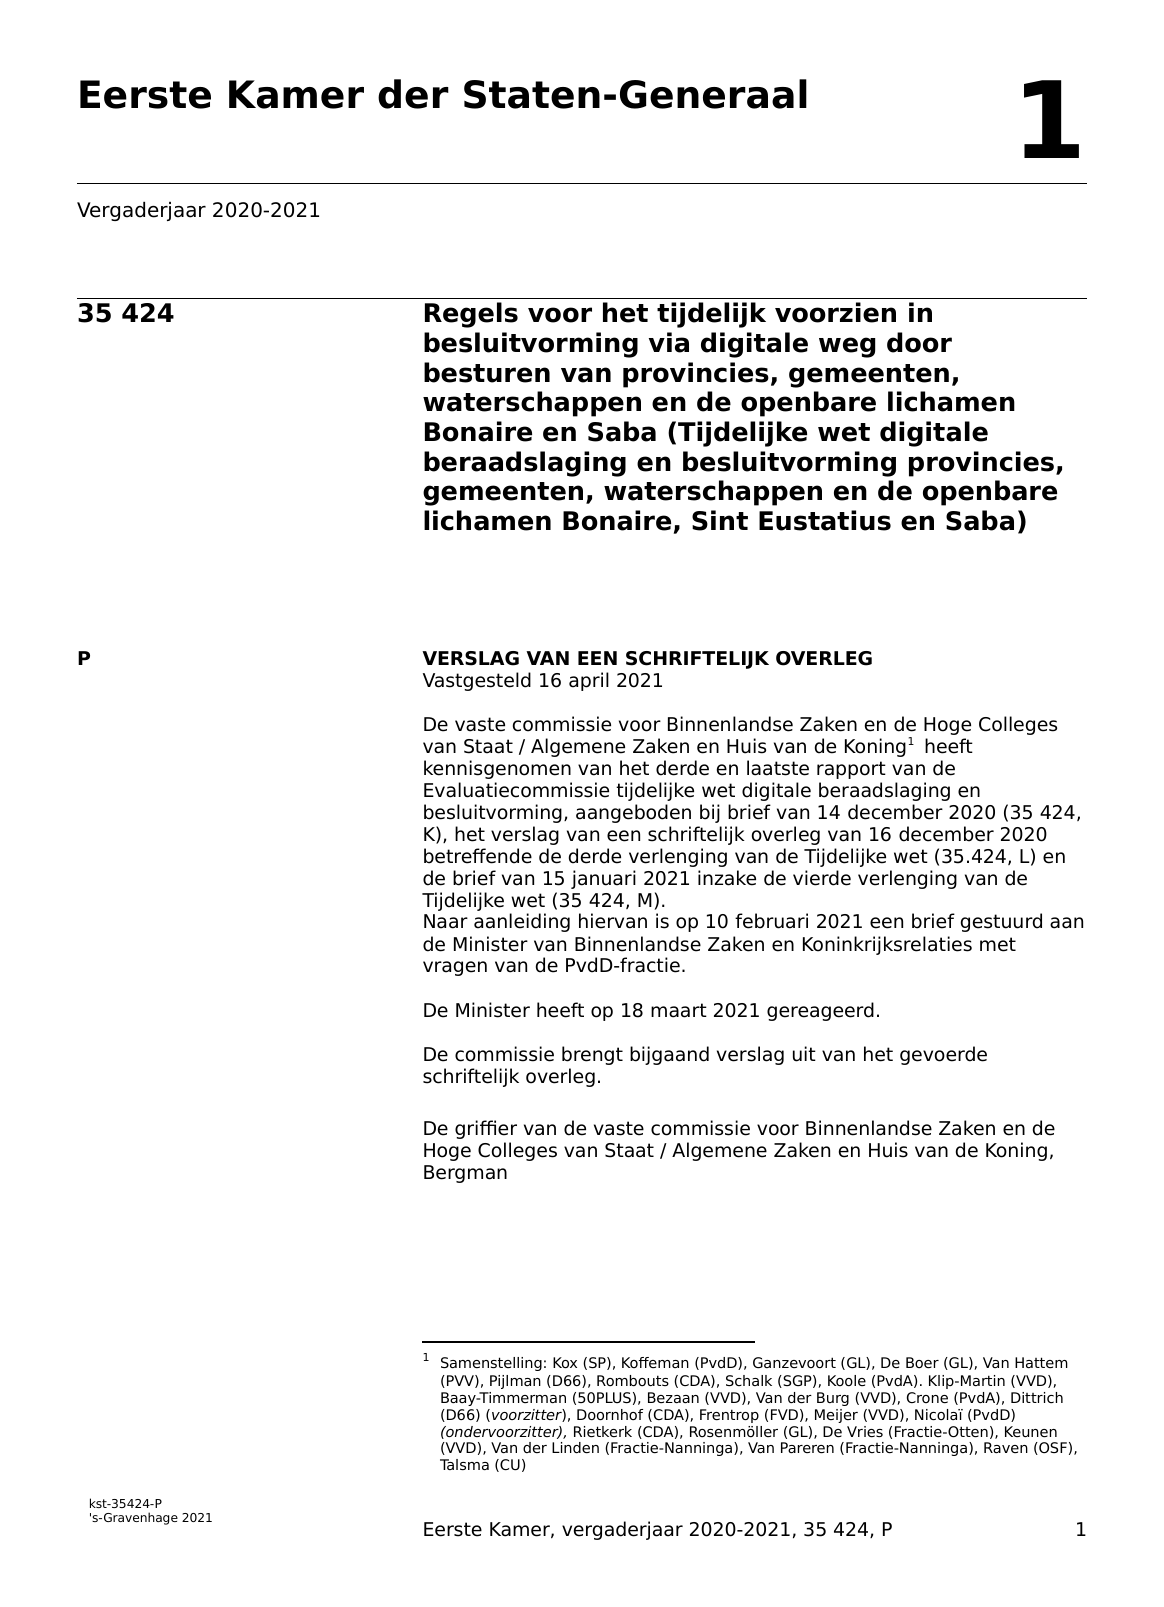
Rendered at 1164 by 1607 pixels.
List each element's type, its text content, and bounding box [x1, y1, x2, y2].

subtitle 35 424 Regels voor het tijdelijk voorzien in besluitvorming via digitale weg door besturen van provincies, gemeenten, waterschappen en de openbare lichamen Bonaire en Saba (Tijdelijke wet digitale beraadslaging en besluitvorming provincies, gemeenten, waterschappen en de openbare lichamen Bonaire, Sint Eustatius en Saba) [77, 299, 1087, 536]
table_header Eerste Kamer der Staten-Generaal [77, 59, 886, 183]
text De griffier van de vaste commissie voor Binnenlandse Zaken en de Hoge Colleges van Staat / Algemene Zaken en Huis van de Koning, Bergman [422, 1118, 1087, 1184]
subtitle P VERSLAG VAN EEN SCHRIFTELIJK OVERLEG [77, 647, 1087, 669]
table_cell Vergaderjaar 2020-2021 [77, 184, 1087, 298]
text De Minister heeft op 18 maart 2021 gereageerd. [422, 999, 1087, 1022]
text De commissie brengt bijgaand verslag uit van het gevoerde schriftelijk overleg. [422, 1044, 1087, 1088]
text Naar aanleiding hiervan is op 10 februari 2021 een brief gestuurd aan de Minister van Binnenlandse Zaken en Koninkrijksrelaties met vragen van de PvdD-fractie. [422, 911, 1087, 977]
table_header 1 [886, 59, 1087, 183]
text kst-35424-P [88, 1497, 323, 1511]
text De vaste commissie voor Binnenlandse Zaken en de Hoge Colleges van Staat / Algemene Zaken en Huis van de Koning heeft kennisgenomen van het derde en laatste rapport van de Evaluatiecommissie tijdelijke wet digitale beraadslaging en besluitvorming, aangeboden bij brief van 14 december 2020 (35 424, K), het verslag van een schriftelijk overleg van 16 december 2020 betreffende de derde verlenging van de Tijdelijke wet (35.424, L) en de brief van 15 januari 2021 inzake de vierde verlenging van de Tijdelijke wet (35 424, M). [422, 714, 1087, 911]
text Vastgesteld 16 april 2021 [422, 669, 1087, 691]
text 's-Gravenhage 2021 [88, 1511, 323, 1525]
text Samenstelling: Kox (SP), Koffeman (PvdD), Ganzevoort (GL), De Boer (GL), Van Hattem (PVV), Pijlman (D66), Rombouts (CDA), Schalk (SGP), Koole (PvdA). Klip-Martin (VVD), Baay-Timmerman (50PLUS), Bezaan (VVD), Van der Burg (VVD), Crone (PvdA), Dittrich (D66) (voorzitter), Doornhof (CDA), Frentrop (FVD), Meijer (VVD), Nicolaï (PvdD) (ondervoorzitter), Rietkerk (CDA), Rosenmöller (GL), De Vries (Fractie-Otten), Keunen (VVD), Van der Linden (Fractie-Nanninga), Van Pareren (Fractie-Nanninga), Raven (OSF), Talsma (CU) [422, 1351, 1087, 1474]
